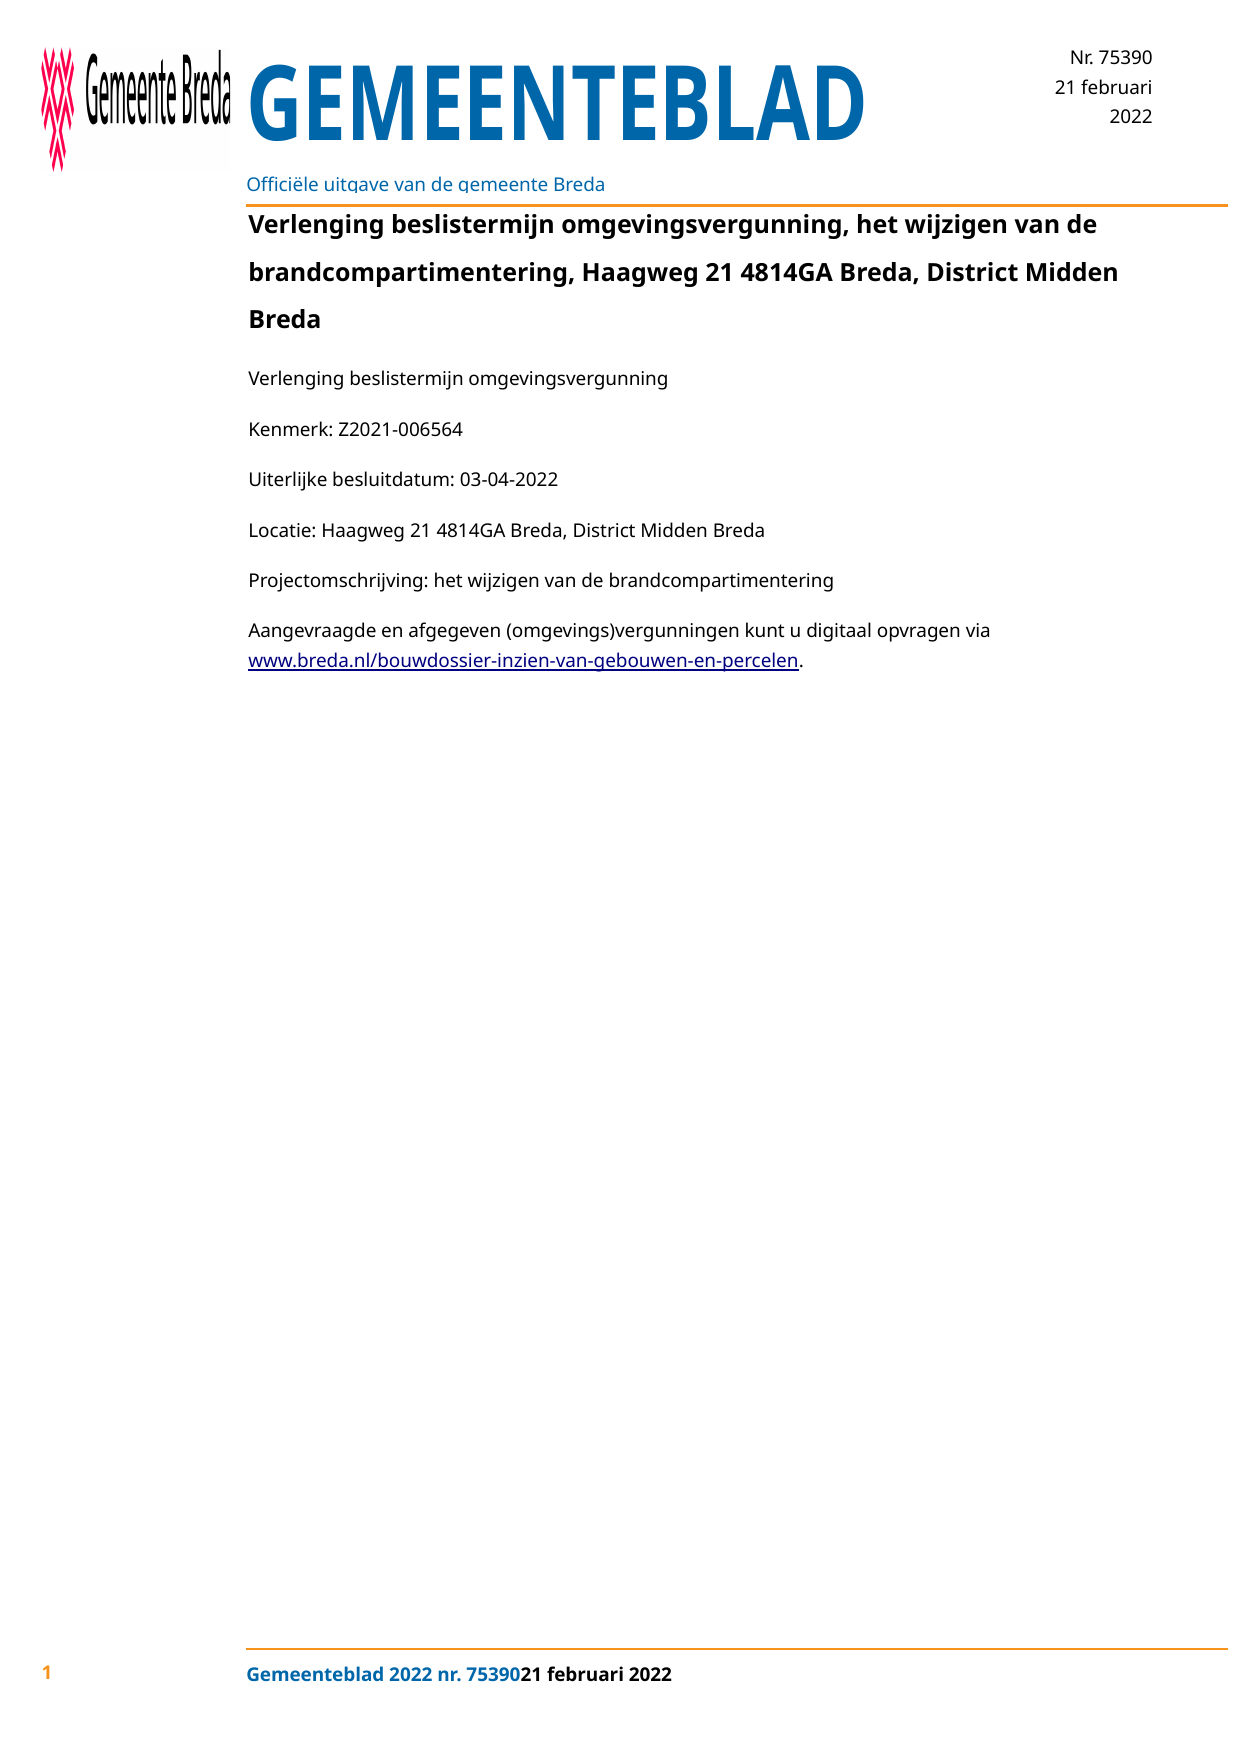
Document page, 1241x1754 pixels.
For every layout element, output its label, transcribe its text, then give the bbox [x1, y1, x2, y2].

text Locatie: Haagweg 21 4814GA Breda, District Midden Breda [248, 517, 1152, 542]
text Uiterlijke besluitdatum: 03-04-2022 [248, 466, 1152, 492]
text Verlenging beslistermijn omgevingsvergunning [248, 366, 1152, 391]
picture [41, 47, 231, 172]
text Kenmerk: Z2021-006564 [248, 416, 1152, 442]
text Aangevraagde en afgegeven (omgevings)vergunningen kunt u digitaal opvragen via www.breda.nl/bouwdossier-inzien-van-gebouwen-en-percelen. [248, 618, 1152, 673]
text Verlenging beslistermijn omgevingsvergunning, het wijzigen van de brandcompartimentering, Haagweg 21 4814GA Breda, District Midden Breda [248, 207, 1152, 336]
text Projectomschrijving: het wijzigen van de brandcompartimentering [248, 567, 1152, 593]
